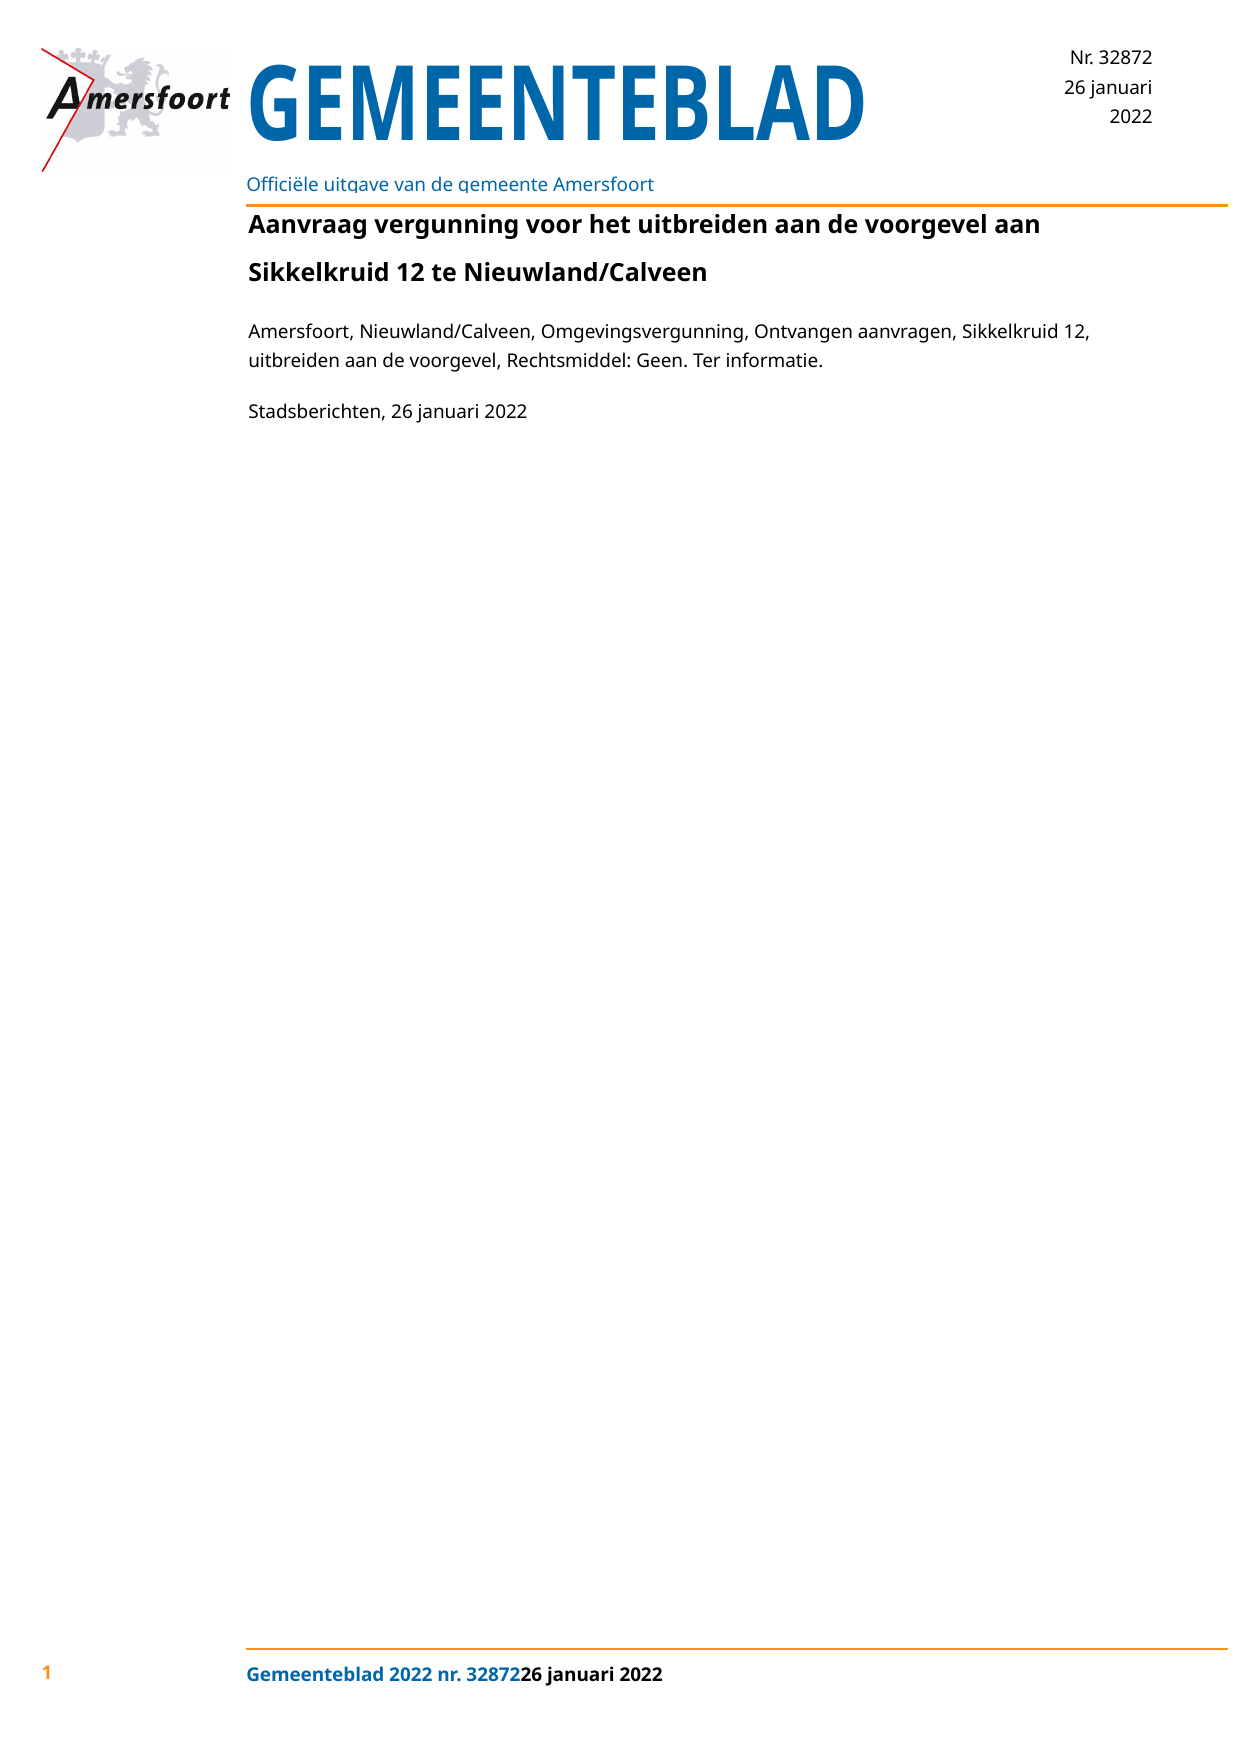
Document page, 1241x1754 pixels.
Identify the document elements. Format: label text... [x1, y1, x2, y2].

text Amersfoort, Nieuwland/Calveen, Omgevingsvergunning, Ontvangen aanvragen, Sikkelkruid 12, uitbreiden aan de voorgevel, Rechtsmiddel: Geen. Ter informatie. [248, 318, 1152, 373]
picture [41, 47, 231, 172]
text Stadsberichten, 26 januari 2022 [248, 398, 1152, 424]
text Aanvraag vergunning voor het uitbreiden aan de voorgevel aan Sikkelkruid 12 te Nieuwland/Calveen [248, 207, 1152, 288]
